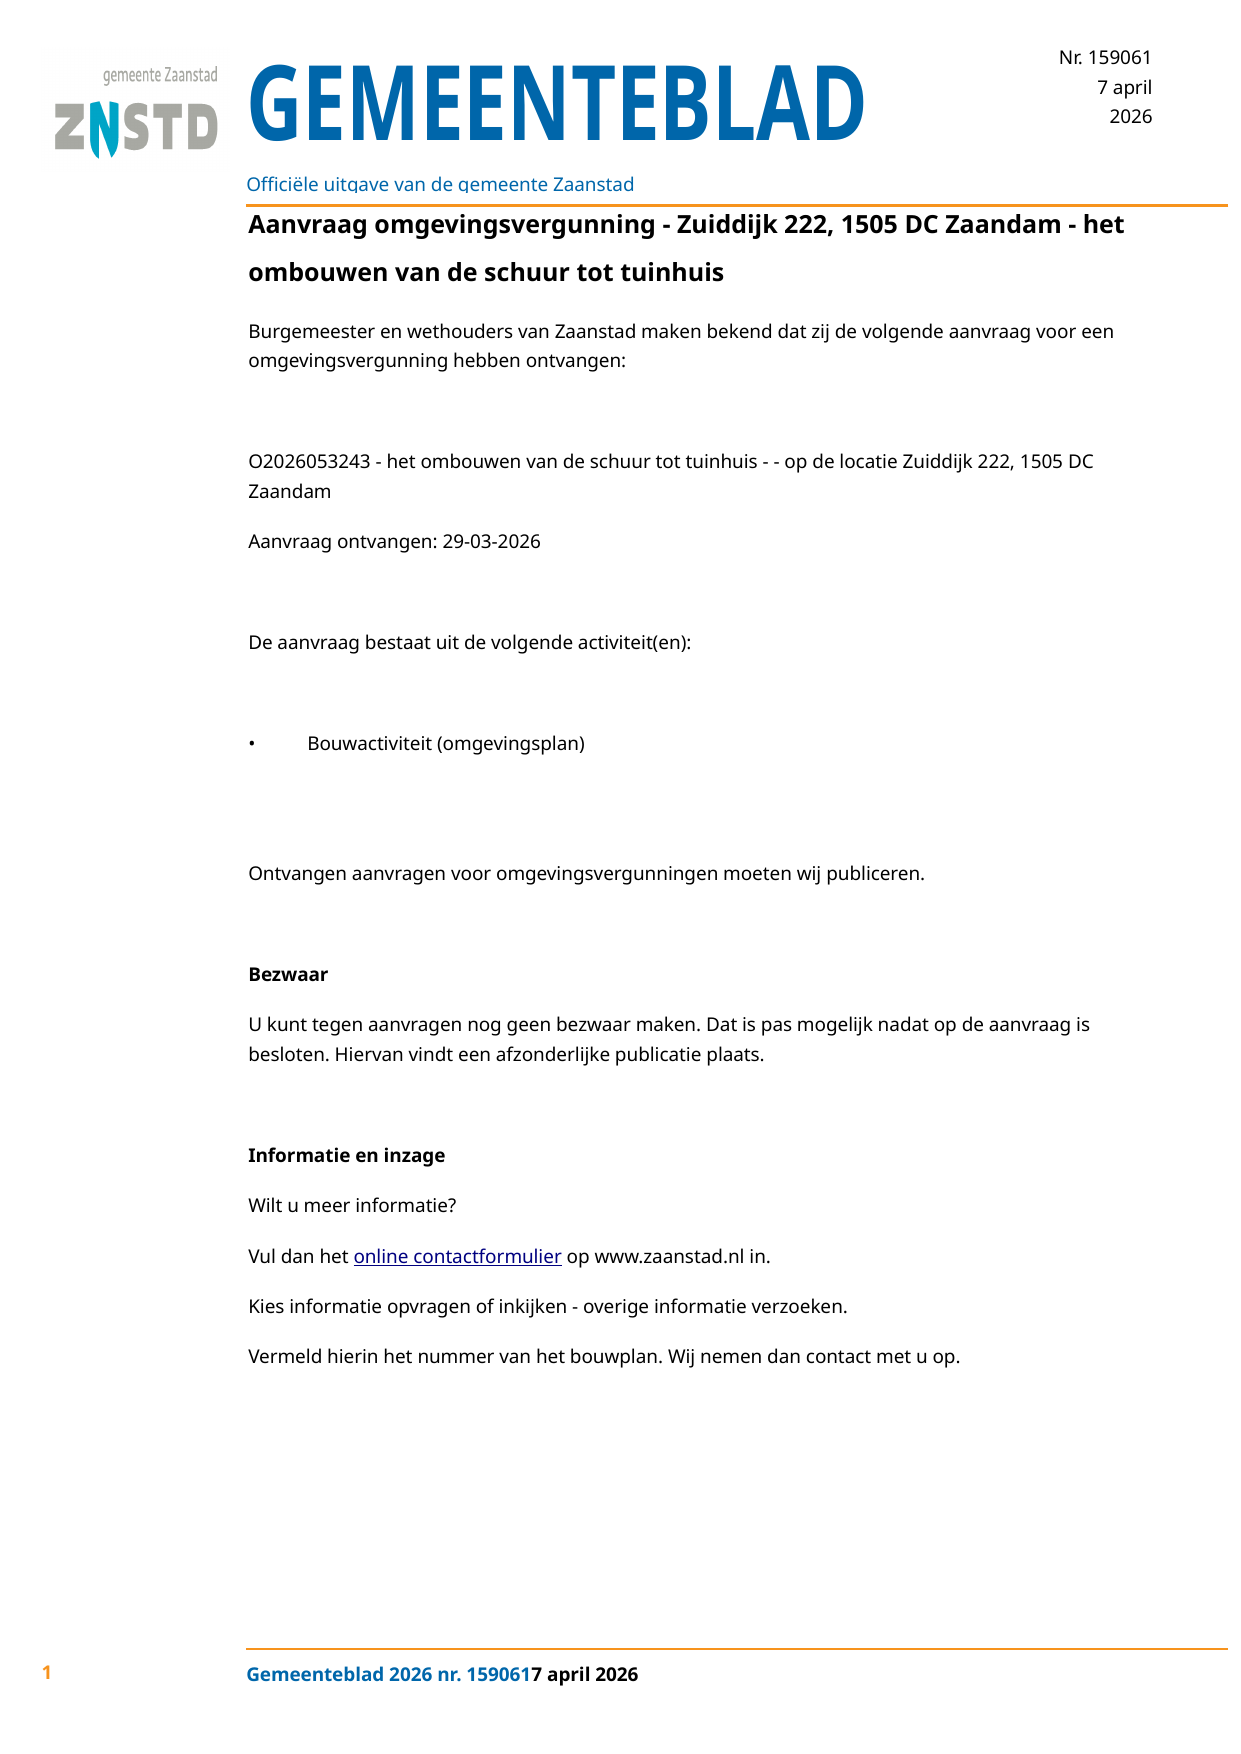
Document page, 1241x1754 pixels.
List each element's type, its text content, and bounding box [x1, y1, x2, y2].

text Wilt u meer informatie? [248, 1192, 1152, 1218]
text O2026053243 - het ombouwen van de schuur tot tuinhuis - - op de locatie Zuiddijk 222, 1505 DC Zaandam [248, 448, 1152, 504]
text De aanvraag bestaat uit de volgende activiteit(en): [248, 629, 1152, 655]
picture [41, 47, 231, 172]
text Aanvraag omgevingsvergunning - Zuiddijk 222, 1505 DC Zaandam - het ombouwen van de schuur tot tuinhuis [248, 207, 1152, 288]
list Bouwactiviteit (omgevingsplan) [248, 730, 1152, 756]
text Aanvraag ontvangen: 29-03-2026 [248, 528, 1152, 554]
text Kies informatie opvragen of inkijken - overige informatie verzoeken. [248, 1293, 1152, 1319]
text Vermeld hierin het nummer van het bouwplan. Wij nemen dan contact met u op. [248, 1344, 1152, 1369]
text Informatie en inzage [248, 1142, 1152, 1168]
text Burgemeester en wethouders van Zaanstad maken bekend dat zij de volgende aanvraag voor een omgevingsvergunning hebben ontvangen: [248, 318, 1152, 373]
text Vul dan het online contactformulier op www.zaanstad.nl in. [248, 1243, 1152, 1269]
text Ontvangen aanvragen voor omgevingsvergunningen moeten wij publiceren. [248, 860, 1152, 886]
text Bezwaar [248, 961, 1152, 987]
text U kunt tegen aanvragen nog geen bezwaar maken. Dat is pas mogelijk nadat op de aanvraag is besloten. Hiervan vindt een afzonderlijke publicatie plaats. [248, 1012, 1152, 1067]
